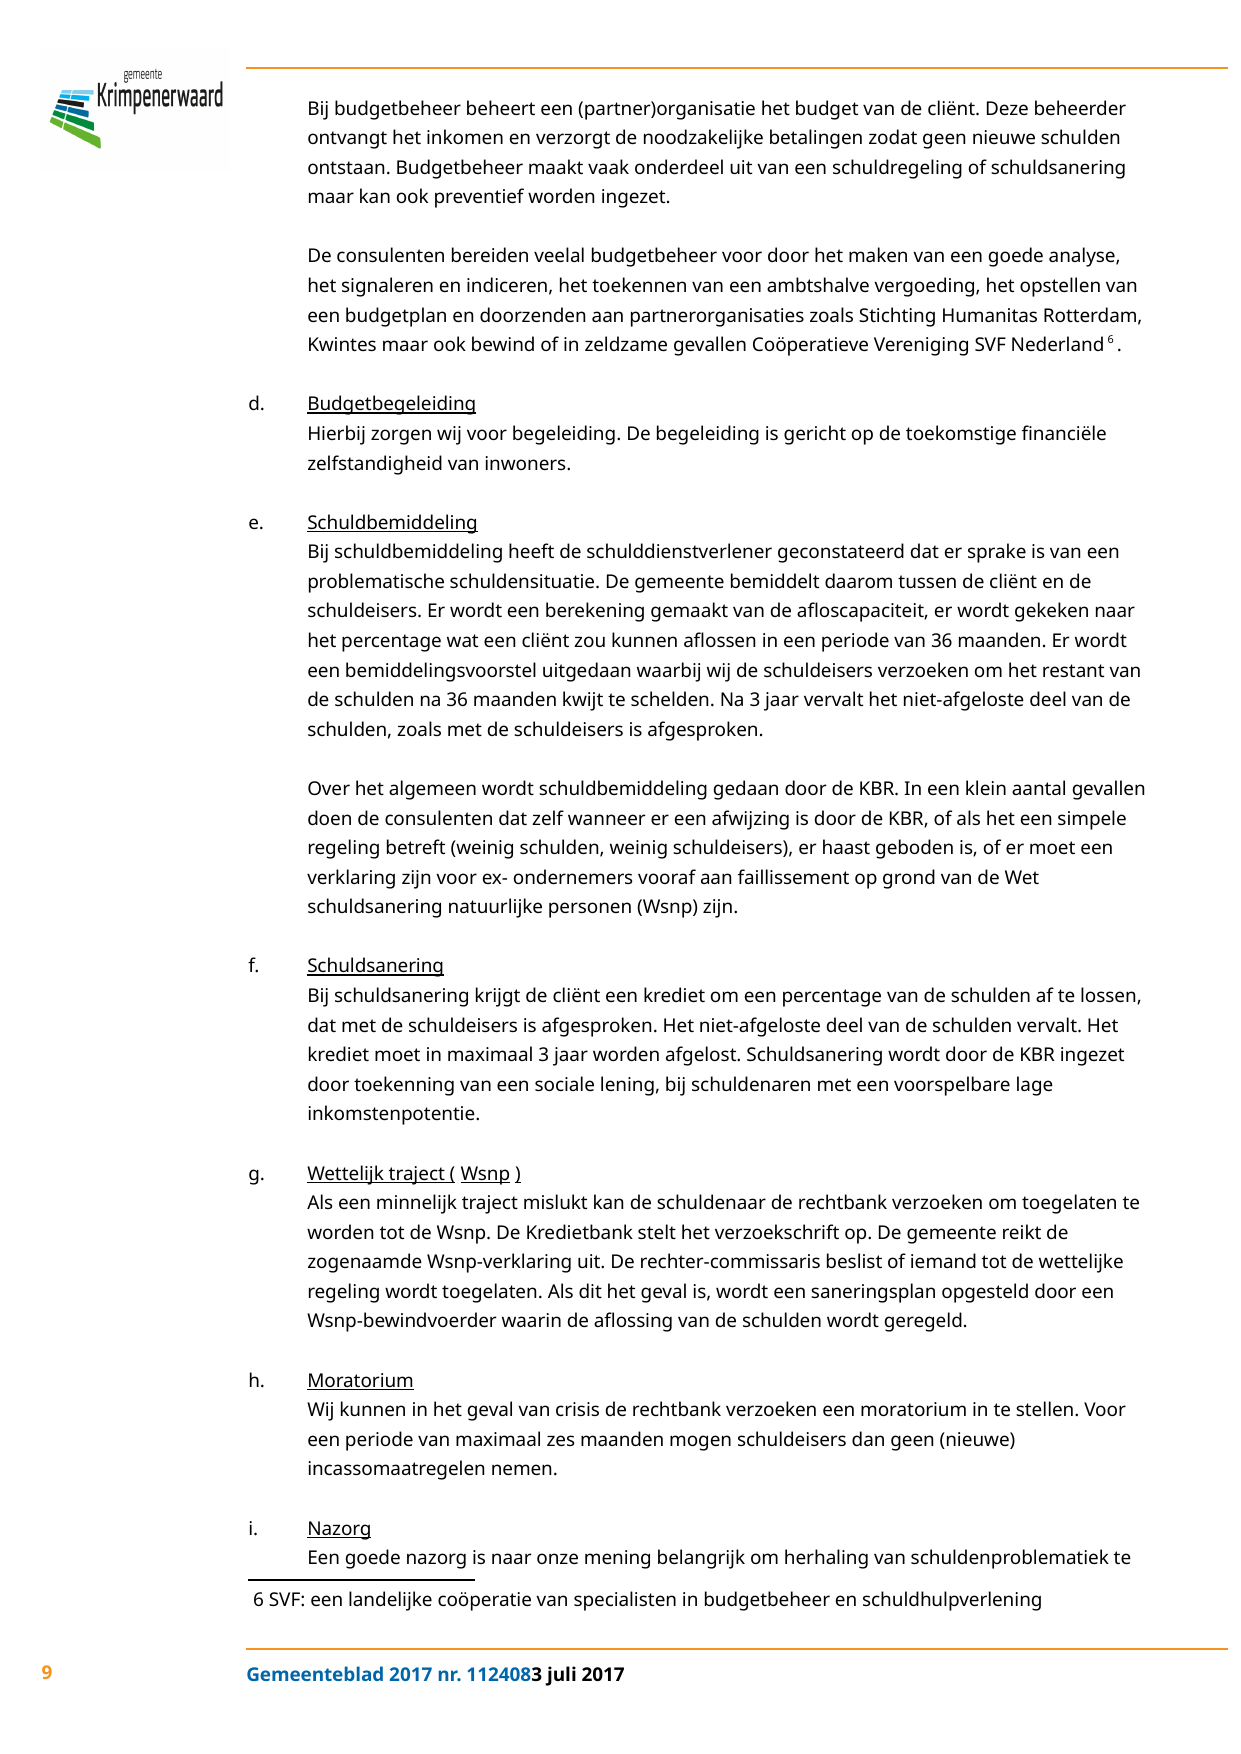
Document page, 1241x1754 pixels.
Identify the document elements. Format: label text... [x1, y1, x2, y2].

list Wij kunnen in het geval van crisis de rechtbank verzoeken een moratorium in te stellen. Voor een periode van maximaal zes maanden mogen schuldeisers dan geen (nieuwe) incassomaatregelen nemen. [248, 1396, 1152, 1481]
list Bij schuldsanering krijgt de cliënt een krediet om een percentage van de schulden af te lossen, dat met de schuldeisers is afgesproken. Het niet-afgeloste deel van de schulden vervalt. Het krediet moet in maximaal 3 jaar worden afgelost. Schuldsanering wordt door de KBR ingezet door toekenning van een sociale lening, bij schuldenaren met een voorspelbare lage inkomstenpotentie. [248, 982, 1152, 1126]
picture [41, 47, 231, 172]
list Schuldbemiddeling [248, 509, 1152, 535]
list Budgetbegeleiding [248, 391, 1152, 416]
list Over het algemeen wordt schuldbemiddeling gedaan door de KBR. In een klein aantal gevallen doen de consulenten dat zelf wanneer er een afwijzing is door de KBR, of als het een simpele regeling betreft (weinig schulden, weinig schuldeisers), er haast geboden is, of er moet een verklaring zijn voor ex- ondernemers vooraf aan faillissement op grond van de Wet schuldsanering natuurlijke personen (Wsnp) zijn. [248, 775, 1152, 919]
list Hierbij zorgen wij voor begeleiding. De begeleiding is gericht op de toekomstige financiële zelfstandigheid van inwoners. [248, 420, 1152, 476]
list SVF: een landelijke coöperatie van specialisten in budgetbeheer en schuldhulpverlening [248, 1586, 1152, 1612]
list Wettelijk traject ( Wsnp ) [248, 1160, 1152, 1186]
list Als een minnelijk traject mislukt kan de schuldenaar de rechtbank verzoeken om toegelaten te worden tot de Wsnp. De Kredietbank stelt het verzoekschrift op. De gemeente reikt de zogenaamde Wsnp-verklaring uit. De rechter-commissaris beslist of iemand tot de wettelijke regeling wordt toegelaten. Als dit het geval is, wordt een saneringsplan opgesteld door een Wsnp-bewindvoerder waarin de aflossing van de schulden wordt geregeld. [248, 1189, 1152, 1333]
list Nazorg [248, 1515, 1152, 1541]
list Moratorium [248, 1367, 1152, 1393]
list Bij schuldbemiddeling heeft de schulddienstverlener geconstateerd dat er sprake is van een problematische schuldensituatie. De gemeente bemiddelt daarom tussen de cliënt en de schuldeisers. Er wordt een berekening gemaakt van de afloscapaciteit, er wordt gekeken naar het percentage wat een cliënt zou kunnen aflossen in een periode van 36 maanden. Er wordt een bemiddelingsvoorstel uitgedaan waarbij wij de schuldeisers verzoeken om het restant van de schulden na 36 maanden kwijt te schelden. Na 3 jaar vervalt het niet-afgeloste deel van de schulden, zoals met de schuldeisers is afgesproken. [248, 538, 1152, 742]
list Schuldsanering [248, 953, 1152, 978]
list Een goede nazorg is naar onze mening belangrijk om herhaling van schuldenproblematiek te [248, 1544, 1152, 1570]
list Bij budgetbeheer beheert een (partner)organisatie het budget van de cliënt. Deze beheerder ontvangt het inkomen en verzorgt de noodzakelijke betalingen zodat geen nieuwe schulden ontstaan. Budgetbeheer maakt vaak onderdeel uit van een schuldregeling of schuldsanering maar kan ook preventief worden ingezet. [248, 95, 1152, 209]
list De consulenten bereiden veelal budgetbeheer voor door het maken van een goede analyse, het signaleren en indiceren, het toekennen van een ambtshalve vergoeding, het opstellen van een budgetplan en doorzenden aan partnerorganisaties zoals Stichting Humanitas Rotterdam, Kwintes maar ook bewind of in zeldzame gevallen Coöperatieve Vereniging SVF Nederland. [248, 243, 1152, 357]
